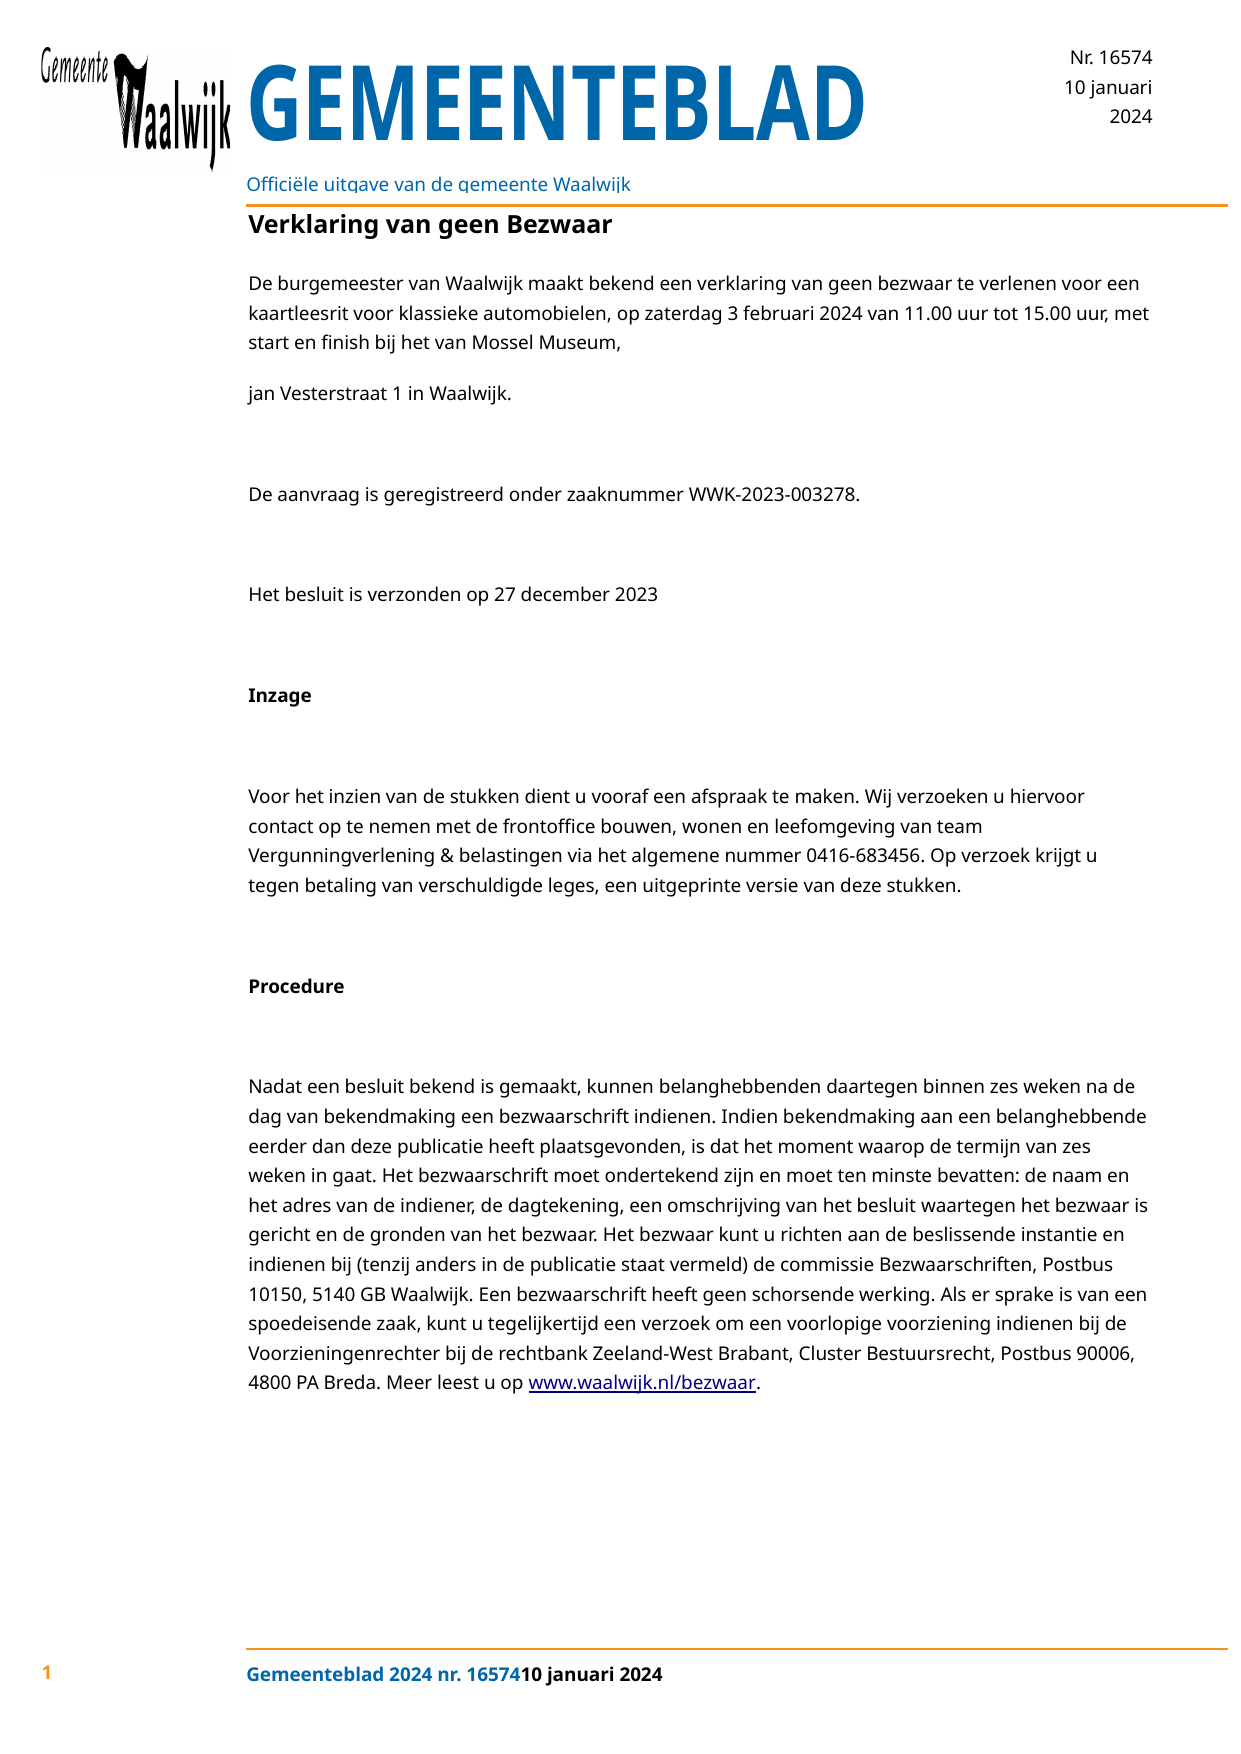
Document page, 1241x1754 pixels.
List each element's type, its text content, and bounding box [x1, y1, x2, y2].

text De aanvraag is geregistreerd onder zaaknummer WWK-2023-003278. [248, 481, 1152, 506]
text De burgemeester van Waalwijk maakt bekend een verklaring van geen bezwaar te verlenen voor een kaartleesrit voor klassieke automobielen, op zaterdag 3 februari 2024 van 11.00 uur tot 15.00 uur, met start en finish bij het van Mossel Museum, [248, 270, 1152, 355]
picture [41, 47, 231, 172]
text Inzage [248, 682, 1152, 708]
text Verklaring van geen Bezwaar [248, 207, 1152, 241]
text jan Vesterstraat 1 in Waalwijk. [248, 380, 1152, 406]
text Procedure [248, 973, 1152, 998]
text Voor het inzien van de stukken dient u vooraf een afspraak te maken. Wij verzoeken u hiervoor contact op te nemen met de frontoffice bouwen, wonen en leefomgeving van team Vergunningverlening & belastingen via het algemene nummer 0416-683456. Op verzoek krijgt u tegen betaling van verschuldigde leges, een uitgeprinte versie van deze stukken. [248, 783, 1152, 898]
text Nadat een besluit bekend is gemaakt, kunnen belanghebbenden daartegen binnen zes weken na de dag van bekendmaking een bezwaarschrift indienen. Indien bekendmaking aan een belanghebbende eerder dan deze publicatie heeft plaatsgevonden, is dat het moment waarop de termijn van zes weken in gaat. Het bezwaarschrift moet ondertekend zijn en moet ten minste bevatten: de naam en het adres van de indiener, de dagtekening, een omschrijving van het besluit waartegen het bezwaar is gericht en de gronden van het bezwaar. Het bezwaar kunt u richten aan de beslissende instantie en indienen bij (tenzij anders in de publicatie staat vermeld) de commissie Bezwaarschriften, Postbus 10150, 5140 GB Waalwijk. Een bezwaarschrift heeft geen schorsende werking. Als er sprake is van een spoedeisende zaak, kunt u tegelijkertijd een verzoek om een voorlopige voorziening indienen bij de Voorzieningenrechter bij de rechtbank Zeeland-West Brabant, Cluster Bestuursrecht, Postbus 90006, 4800 PA Breda. Meer leest u op www.waalwijk.nl/bezwaar. [248, 1074, 1152, 1395]
text Het besluit is verzonden op 27 december 2023 [248, 582, 1152, 607]
